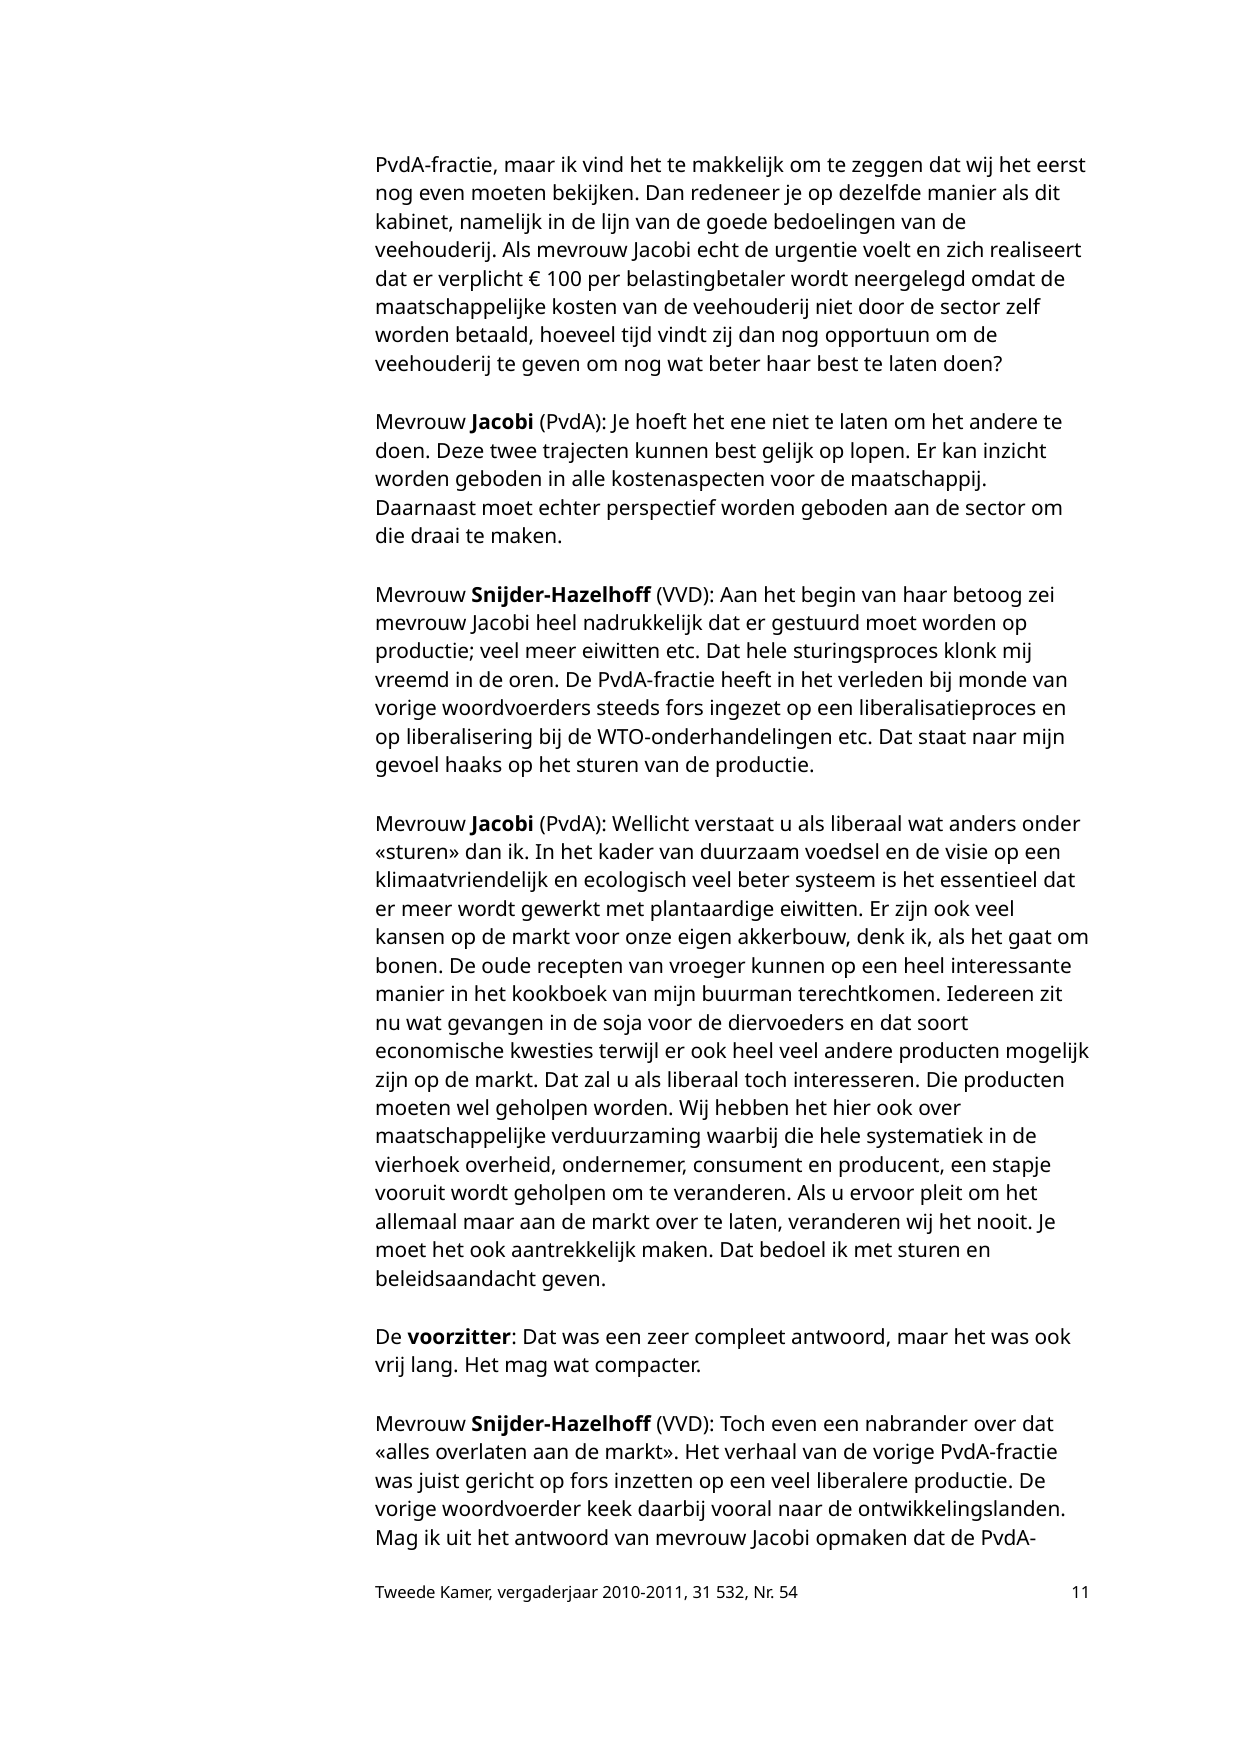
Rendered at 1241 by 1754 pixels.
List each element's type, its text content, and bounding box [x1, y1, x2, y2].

text Mevrouw Snijder-Hazelhoff (VVD): Toch even een nabrander over dat «alles overlaten aan de markt». Het verhaal van de vorige PvdA-fractie was juist gericht op fors inzetten op een veel liberalere productie. De vorige woordvoerder keek daarbij vooral naar de ontwikkelingslanden. Mag ik uit het antwoord van mevrouw Jacobi opmaken dat de PvdA- [375, 1409, 1090, 1551]
text De voorzitter: Dat was een zeer compleet antwoord, maar het was ook vrij lang. Het mag wat compacter. [375, 1322, 1090, 1379]
text Mevrouw Jacobi (PvdA): Wellicht verstaat u als liberaal wat anders onder «sturen» dan ik. In het kader van duurzaam voedsel en de visie op een klimaatvriendelijk en ecologisch veel beter systeem is het essentieel dat er meer wordt gewerkt met plantaardige eiwitten. Er zijn ook veel kansen op de markt voor onze eigen akkerbouw, denk ik, als het gaat om bonen. De oude recepten van vroeger kunnen op een heel interessante manier in het kookboek van mijn buurman terechtkomen. Iedereen zit nu wat gevangen in de soja voor de diervoeders en dat soort economische kwesties terwijl er ook heel veel andere producten mogelijk zijn op de markt. Dat zal u als liberaal toch interesseren. Die producten moeten wel geholpen worden. Wij hebben het hier ook over maatschappelijke verduurzaming waarbij die hele systematiek in de vierhoek overheid, ondernemer, consument en producent, een stapje vooruit wordt geholpen om te veranderen. Als u ervoor pleit om het allemaal maar aan de markt over te laten, veranderen wij het nooit. Je moet het ook aantrekkelijk maken. Dat bedoel ik met sturen en beleidsaandacht geven. [375, 809, 1090, 1292]
text PvdA-fractie, maar ik vind het te makkelijk om te zeggen dat wij het eerst nog even moeten bekijken. Dan redeneer je op dezelfde manier als dit kabinet, namelijk in de lijn van de goede bedoelingen van de veehouderij. Als mevrouw Jacobi echt de urgentie voelt en zich realiseert dat er verplicht € 100 per belastingbetaler wordt neergelegd omdat de maatschappelijke kosten van de veehouderij niet door de sector zelf worden betaald, hoeveel tijd vindt zij dan nog opportuun om de veehouderij te geven om nog wat beter haar best te laten doen? [375, 150, 1090, 377]
text Mevrouw Snijder-Hazelhoff (VVD): Aan het begin van haar betoog zei mevrouw Jacobi heel nadrukkelijk dat er gestuurd moet worden op productie; veel meer eiwitten etc. Dat hele sturingsproces klonk mij vreemd in de oren. De PvdA-fractie heeft in het verleden bij monde van vorige woordvoerders steeds fors ingezet op een liberalisatieproces en op liberalisering bij de WTO-onderhandelingen etc. Dat staat naar mijn gevoel haaks op het sturen van de productie. [375, 580, 1090, 779]
text Mevrouw Jacobi (PvdA): Je hoeft het ene niet te laten om het andere te doen. Deze twee trajecten kunnen best gelijk op lopen. Er kan inzicht worden geboden in alle kostenaspecten voor de maatschappij. Daarnaast moet echter perspectief worden geboden aan de sector om die draai te maken. [375, 407, 1090, 550]
